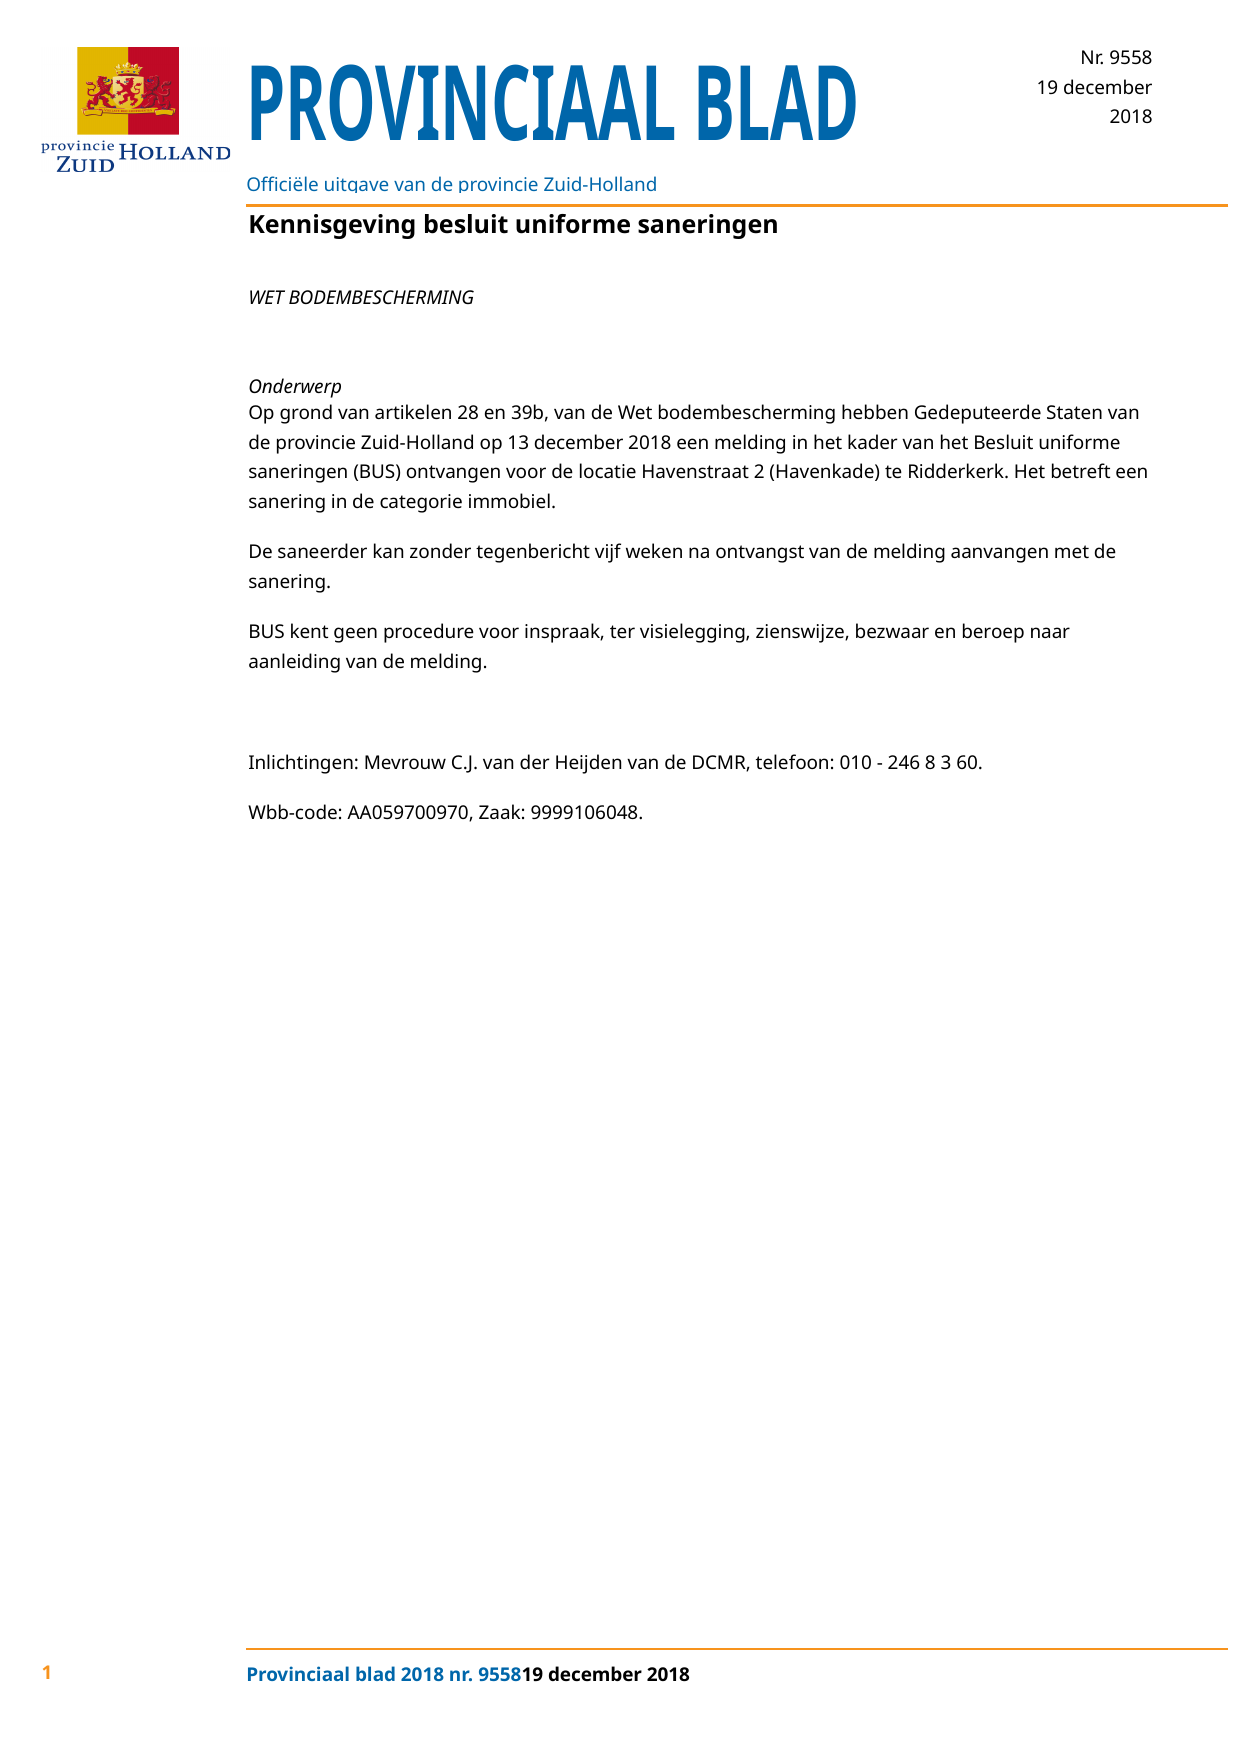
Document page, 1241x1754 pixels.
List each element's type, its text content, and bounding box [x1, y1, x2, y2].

text De saneerder kan zonder tegenbericht vijf weken na ontvangst van de melding aanvangen met de sanering. [248, 538, 1152, 594]
text BUS kent geen procedure voor inspraak, ter visielegging, zienswijze, bezwaar en beroep naar aanleiding van de melding. [248, 618, 1152, 674]
picture [41, 47, 231, 172]
text Op grond van artikelen 28 en 39b, van de Wet bodembescherming hebben Gedeputeerde Staten van de provincie Zuid-Holland op 13 december 2018 een melding in het kader van het Besluit uniforme saneringen (BUS) ontvangen voor de locatie Havenstraat 2 (Havenkade) te Ridderkerk. Het betreft een sanering in de categorie immobiel. [248, 399, 1152, 514]
text Inlichtingen: Mevrouw C.J. van der Heijden van de DCMR, telefoon: 010 - 246 8 3 60. [248, 749, 1152, 774]
text Onderwerp [248, 373, 1152, 399]
text WET BODEMBESCHERMING [248, 284, 1152, 309]
text Wbb-code: AA059700970, Zaak: 9999106048. [248, 799, 1152, 825]
text Kennisgeving besluit uniforme saneringen [248, 207, 1152, 241]
